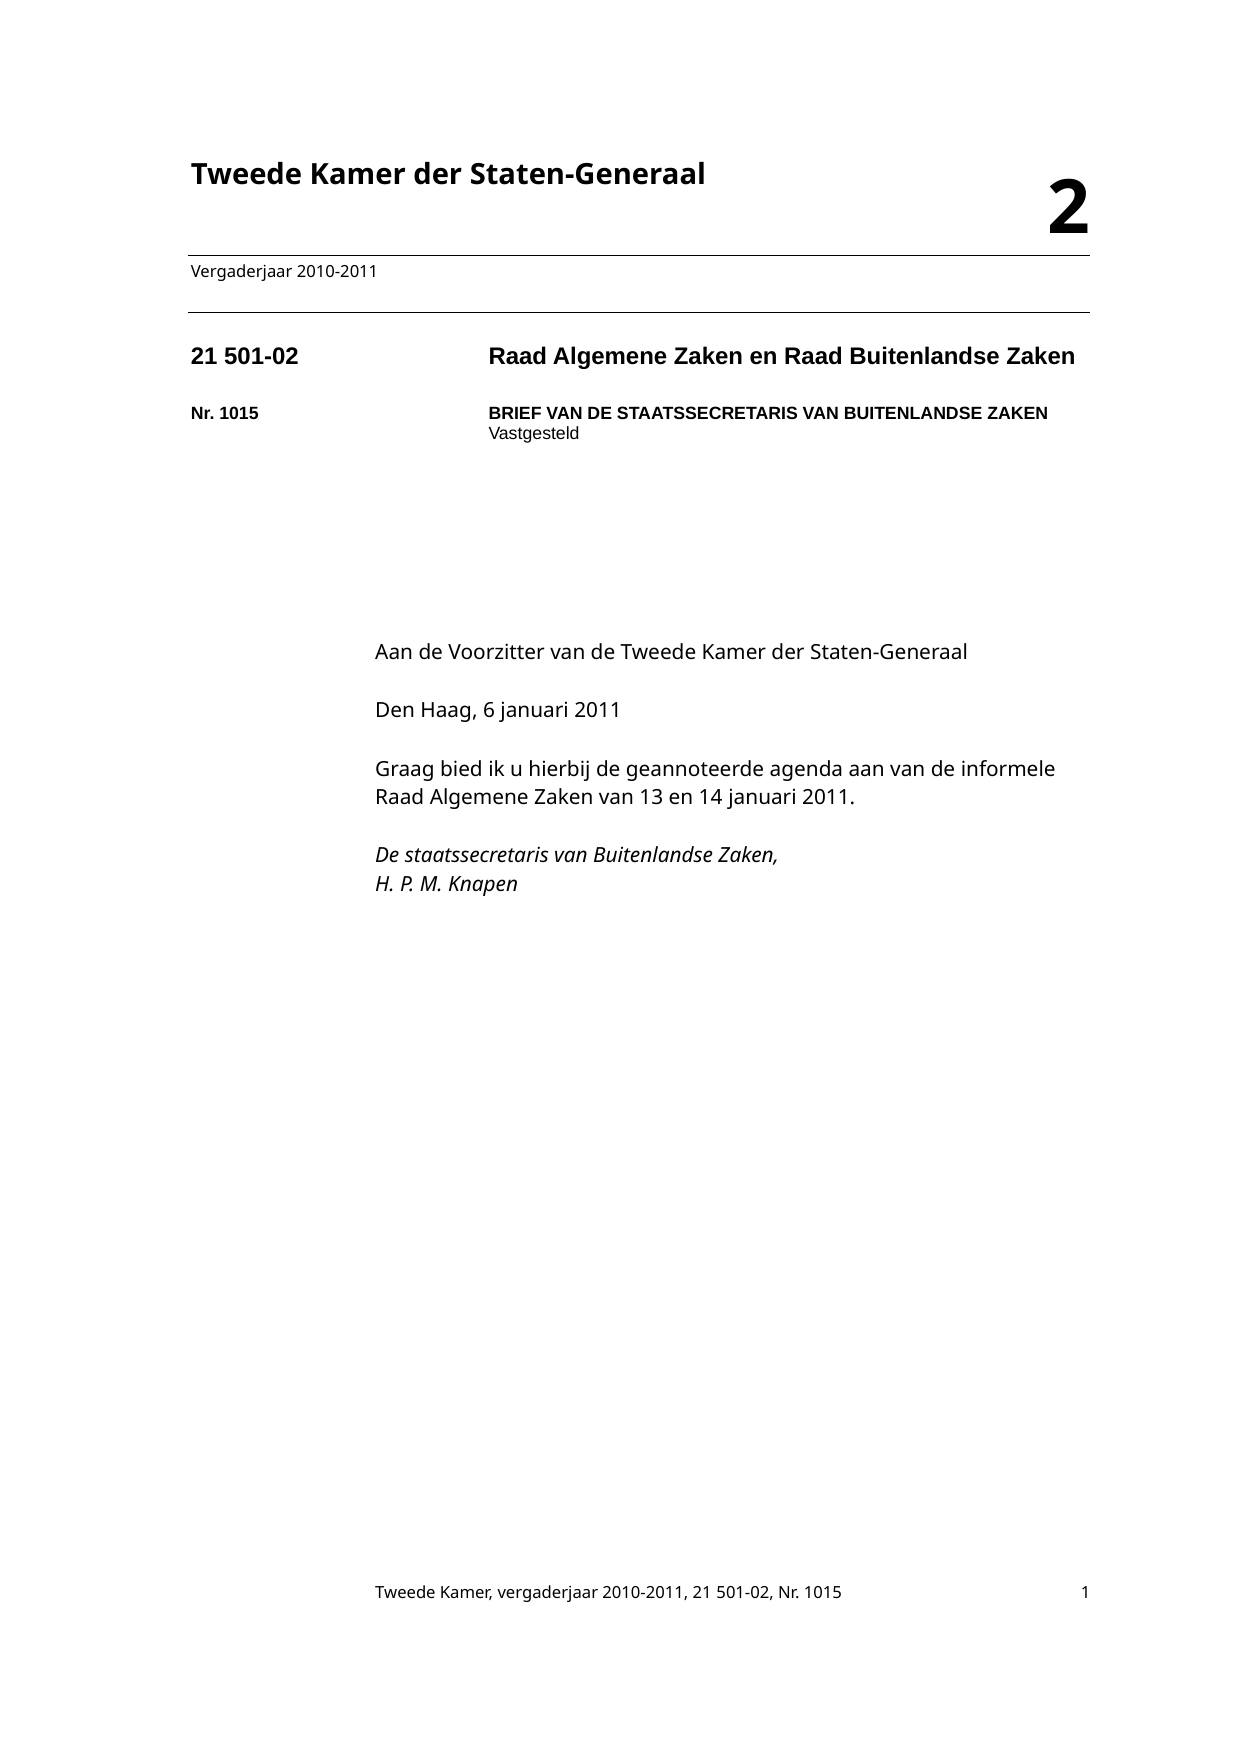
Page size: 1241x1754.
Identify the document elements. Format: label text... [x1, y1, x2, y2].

table_cell [485, 313, 1090, 339]
table_header Tweede Kamer der Staten-Generaal [188, 150, 909, 255]
text Den Haag, 6 januari 2011 [375, 695, 1090, 724]
table_cell Nr. 1015 [188, 399, 485, 518]
table_cell BRIEF VAN DE STAATSSECRETARIS VAN BUITENLANDSE ZAKEN Vastgesteld [485, 399, 1090, 518]
table_cell Vergaderjaar 2010-2011 [188, 256, 485, 312]
text H. P. M. Knapen [375, 869, 1090, 897]
table_header 2 [910, 150, 1090, 255]
text Graag bied ik u hierbij de geannoteerde agenda aan van de informele Raad Algemene Zaken van 13 en 14 januari 2011. [375, 754, 1090, 811]
table_cell [485, 256, 1090, 312]
table_cell [188, 313, 485, 339]
table_cell 21 501-02 [188, 339, 485, 399]
text De staatssecretaris van Buitenlandse Zaken, [375, 841, 1090, 869]
text Aan de Voorzitter van de Tweede Kamer der Staten-Generaal [375, 637, 1090, 665]
table_cell Raad Algemene Zaken en Raad Buitenlandse Zaken [485, 339, 1090, 399]
